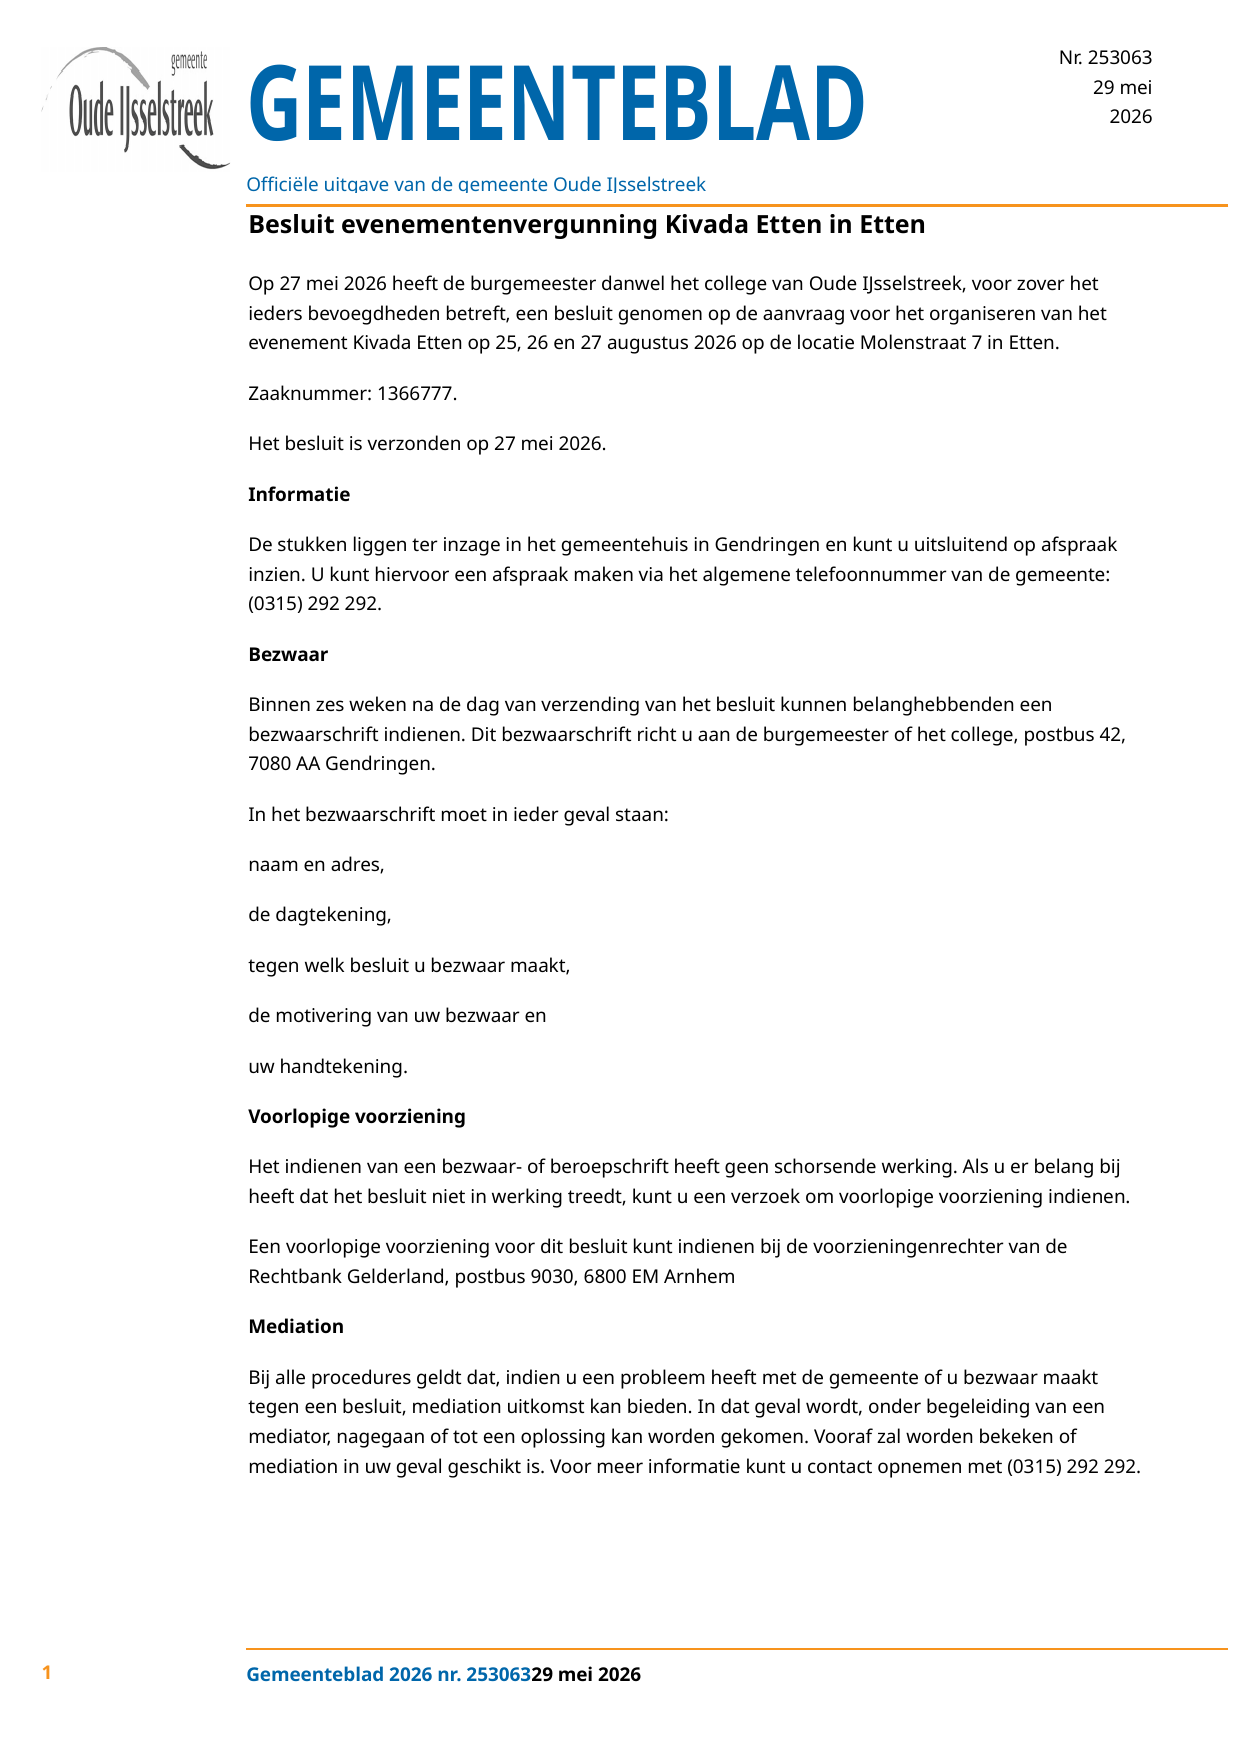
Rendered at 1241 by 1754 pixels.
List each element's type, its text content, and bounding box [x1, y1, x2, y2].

picture [41, 47, 231, 172]
text Het besluit is verzonden op 27 mei 2026. [248, 430, 1152, 456]
text Zaaknummer: 1366777. [248, 380, 1152, 406]
text Bezwaar [248, 641, 1152, 666]
text Het indienen van een bezwaar- of beroepschrift heeft geen schorsende werking. Als u er belang bij heeft dat het besluit niet in werking treedt, kunt u een verzoek om voorlopige voorziening indienen. [248, 1154, 1152, 1209]
text Informatie [248, 481, 1152, 506]
text naam en adres, [248, 851, 1152, 877]
text Binnen zes weken na de dag van verzending van het besluit kunnen belanghebbenden een bezwaarschrift indienen. Dit bezwaarschrift richt u aan de burgemeester of het college, postbus 42, 7080 AA Gendringen. [248, 691, 1152, 776]
text Besluit evenementenvergunning Kivada Etten in Etten [248, 207, 1152, 241]
text In het bezwaarschrift moet in ieder geval staan: [248, 801, 1152, 826]
text Voorlopige voorziening [248, 1103, 1152, 1129]
text Op 27 mei 2026 heeft de burgemeester danwel het college van Oude IJsselstreek, voor zover het ieders bevoegdheden betreft, een besluit genomen op de aanvraag voor het organiseren van het evenement Kivada Etten op 25, 26 en 27 augustus 2026 op de locatie Molenstraat 7 in Etten. [248, 270, 1152, 355]
text tegen welk besluit u bezwaar maakt, [248, 952, 1152, 978]
text Mediation [248, 1314, 1152, 1339]
text de motivering van uw bezwaar en [248, 1002, 1152, 1028]
text de dagtekening, [248, 902, 1152, 927]
text uw handtekening. [248, 1053, 1152, 1078]
text Een voorlopige voorziening voor dit besluit kunt indienen bij de voorzieningenrechter van de Rechtbank Gelderland, postbus 9030, 6800 EM Arnhem [248, 1234, 1152, 1289]
text Bij alle procedures geldt dat, indien u een probleem heeft met de gemeente of u bezwaar maakt tegen een besluit, mediation uitkomst kan bieden. In dat geval wordt, onder begeleiding van een mediator, nagegaan of tot een oplossing kan worden gekomen. Vooraf zal worden bekeken of mediation in uw geval geschikt is. Voor meer informatie kunt u contact opnemen met (0315) 292 292. [248, 1364, 1152, 1478]
text De stukken liggen ter inzage in het gemeentehuis in Gendringen en kunt u uitsluitend op afspraak inzien. U kunt hiervoor een afspraak maken via het algemene telefoonnummer van de gemeente: (0315) 292 292. [248, 531, 1152, 616]
